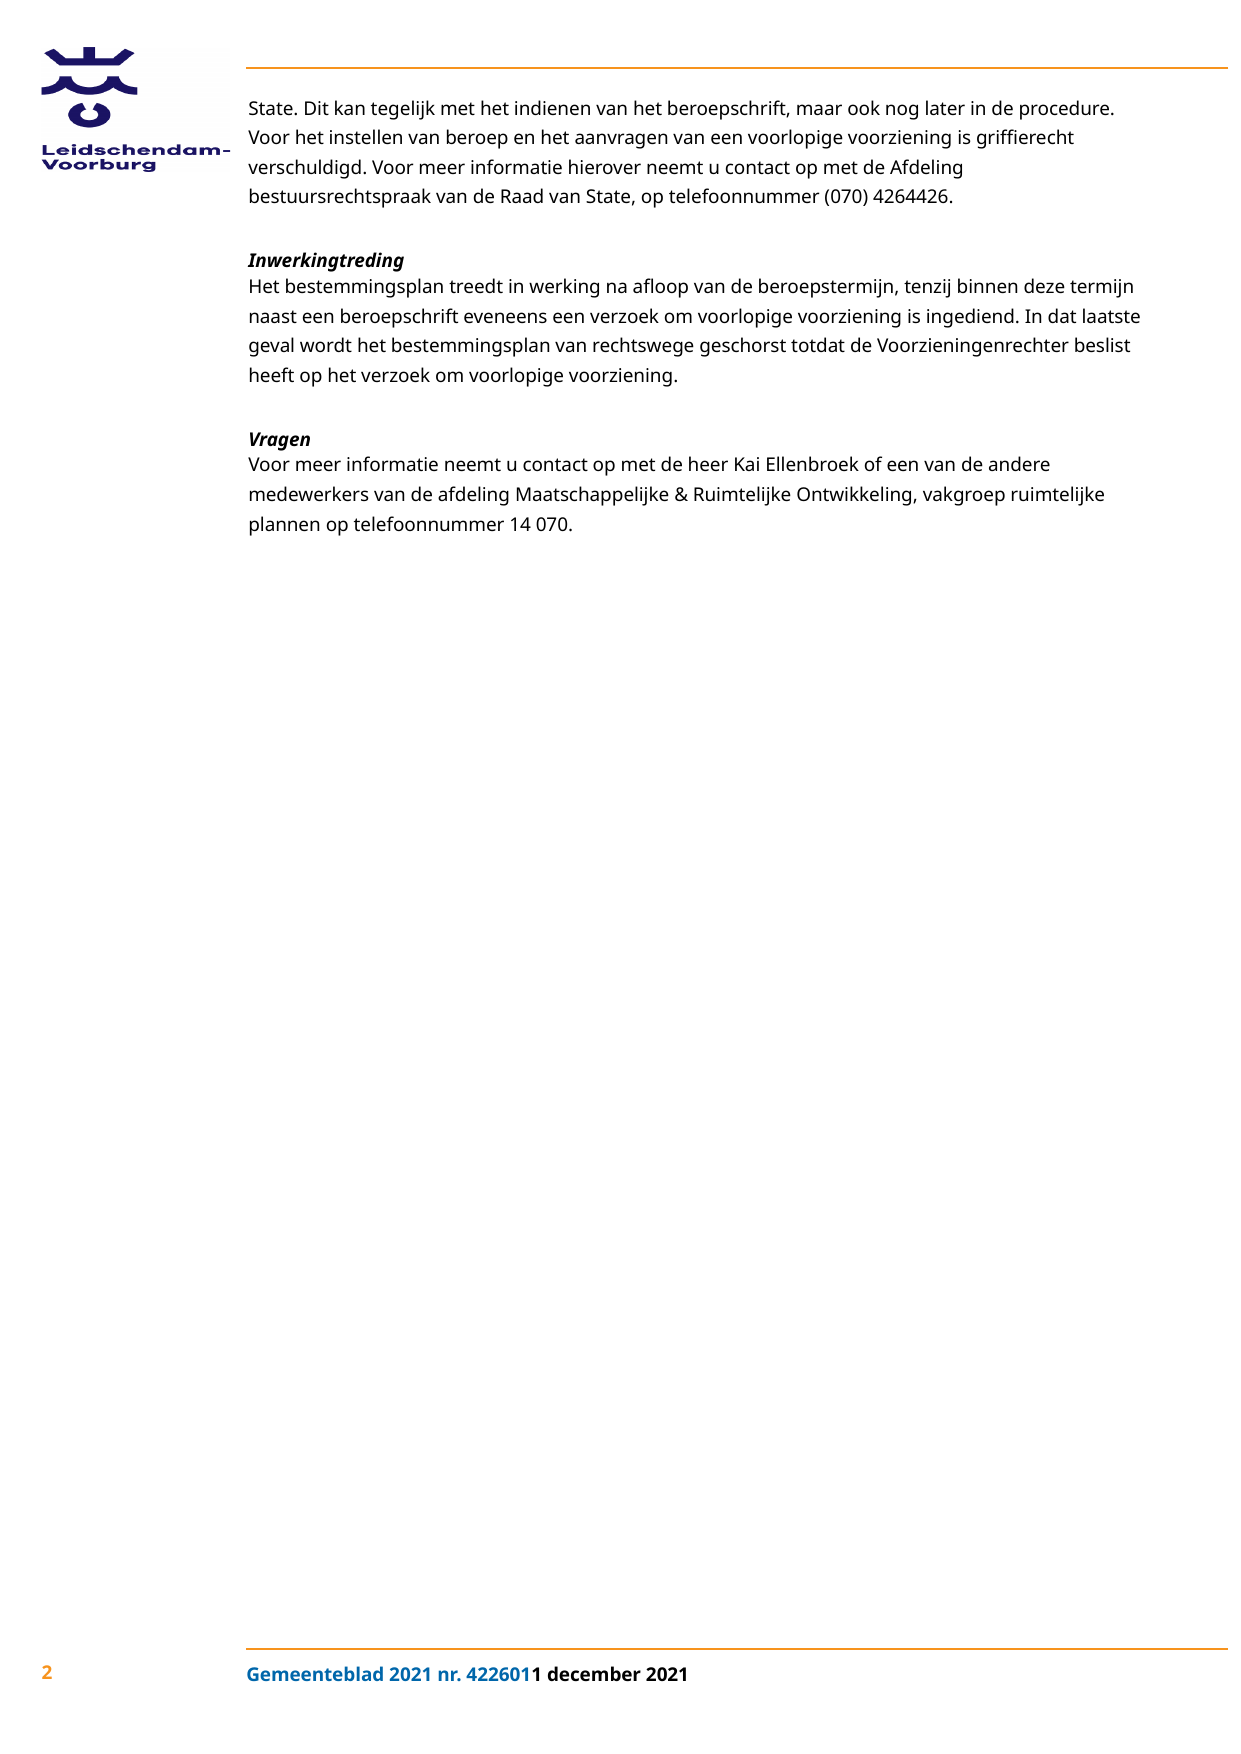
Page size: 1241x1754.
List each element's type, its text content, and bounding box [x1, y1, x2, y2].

text Inwerkingtreding [248, 247, 1152, 273]
text State. Dit kan tegelijk met het indienen van het beroepschrift, maar ook nog later in de procedure. Voor het instellen van beroep en het aanvragen van een voorlopige voorziening is griffierecht verschuldigd. Voor meer informatie hierover neemt u contact op met de Afdeling bestuursrechtspraak van de Raad van State, op telefoonnummer (070) 4264426. [248, 95, 1152, 209]
text Vragen [248, 426, 1152, 452]
text Het bestemmingsplan treedt in werking na afloop van de beroepstermijn, tenzij binnen deze termijn naast een beroepschrift eveneens een verzoek om voorlopige voorziening is ingediend. In dat laatste geval wordt het bestemmingsplan van rechtswege geschorst totdat de Voorzieningenrechter beslist heeft op het verzoek om voorlopige voorziening. [248, 273, 1152, 388]
text Voor meer informatie neemt u contact op met de heer Kai Ellenbroek of een van de andere medewerkers van de afdeling Maatschappelijke & Ruimtelijke Ontwikkeling, vakgroep ruimtelijke plannen op telefoonnummer 14 070. [248, 452, 1152, 537]
picture [41, 47, 231, 172]
